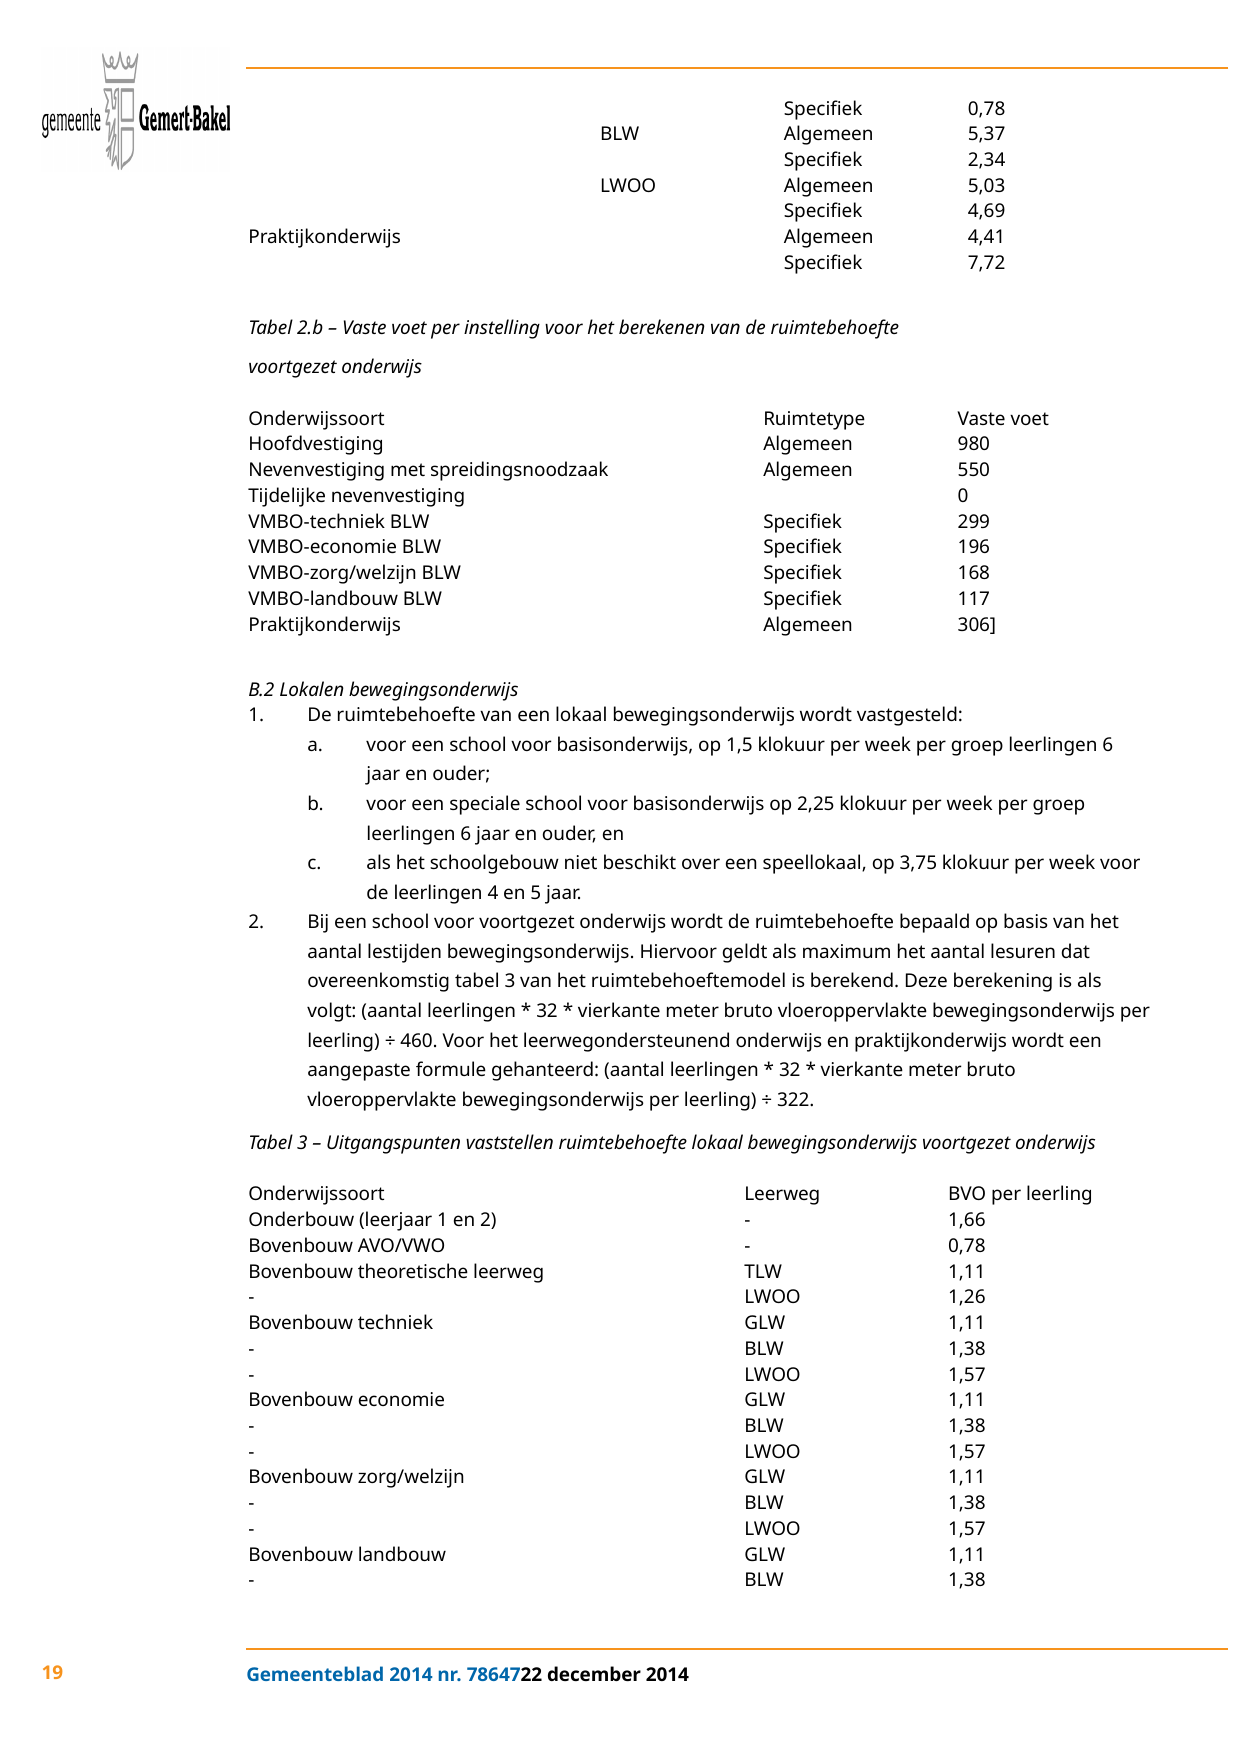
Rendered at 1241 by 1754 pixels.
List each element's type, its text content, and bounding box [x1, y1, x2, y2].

table_cell Algemeen [763, 611, 957, 636]
table_cell 1,57 [948, 1361, 1152, 1386]
table_cell Bovenbouw AVO/VWO [248, 1232, 744, 1258]
table_cell Bovenbouw landbouw [248, 1541, 744, 1567]
table_cell VMBO-zorg/welzijn BLW [248, 559, 763, 585]
table_cell LWOO [744, 1361, 948, 1386]
table_cell BLW [744, 1489, 948, 1515]
table_cell TLW [744, 1258, 948, 1283]
table_cell GLW [744, 1386, 948, 1412]
table_cell Praktijkonderwijs [248, 611, 763, 636]
table_cell 1,11 [948, 1386, 1152, 1412]
table_cell Bovenbouw zorg/welzijn [248, 1464, 744, 1489]
table_cell 168 [958, 559, 1152, 585]
table_cell Algemeen [763, 431, 957, 456]
table_cell - [248, 1284, 744, 1309]
table_cell GLW [744, 1309, 948, 1335]
table_cell 1,57 [948, 1438, 1152, 1464]
table_cell - [248, 1438, 744, 1464]
table_cell 1,11 [948, 1541, 1152, 1567]
table_cell [600, 198, 784, 223]
table_cell [248, 121, 600, 146]
table_cell 1,11 [948, 1309, 1152, 1335]
table_cell Bovenbouw theoretische leerweg [248, 1258, 744, 1283]
table_cell 299 [958, 508, 1152, 533]
table_cell BLW [744, 1335, 948, 1361]
table_cell 5,37 [968, 121, 1152, 146]
table_cell VMBO-economie BLW [248, 534, 763, 559]
table_header Onderwijssoort [248, 1181, 744, 1206]
table_cell [600, 146, 784, 172]
table_cell [248, 146, 600, 172]
table_cell - [248, 1567, 744, 1592]
table_cell Algemeen [784, 224, 968, 249]
table_cell Algemeen [784, 121, 968, 146]
table_cell 196 [958, 534, 1152, 559]
table_cell 1,11 [948, 1258, 1152, 1283]
text Tabel 2.b – Vaste voet per instelling voor het berekenen van de ruimtebehoefte [248, 314, 1152, 340]
list Bij een school voor voortgezet onderwijs wordt de ruimtebehoefte bepaald op basis van het aantal lestijden bewegingsonderwijs. Hiervoor geldt als maximum het aantal lesuren dat overeenkomstig tabel 3 van het ruimtebehoeftemodel is berekend. Deze berekening is als volgt: (aantal leerlingen * 32 * vierkante meter bruto vloeroppervlakte bewegingsonderwijs per leerling) ÷ 460. Voor het leerwegondersteunend onderwijs en praktijkonderwijs wordt een aangepaste formule gehanteerd: (aantal leerlingen * 32 * vierkante meter bruto vloeroppervlakte bewegingsonderwijs per leerling) ÷ 322. [248, 908, 1152, 1112]
text voortgezet onderwijs [248, 353, 1152, 379]
table_cell LWOO [744, 1515, 948, 1541]
table_cell - [248, 1489, 744, 1515]
table_cell 5,03 [968, 172, 1152, 198]
table_cell Specifiek [763, 534, 957, 559]
list als het schoolgebouw niet beschikt over een speellokaal, op 3,75 klokuur per week voor de leerlingen 4 en 5 jaar. [307, 849, 1152, 905]
table_cell BLW [600, 121, 784, 146]
table_header Onderwijssoort [248, 405, 763, 431]
table_cell [248, 249, 600, 275]
table_cell LWOO [744, 1284, 948, 1309]
table_cell Specifiek [763, 559, 957, 585]
table_cell 1,11 [948, 1464, 1152, 1489]
table_cell [600, 224, 784, 249]
table_cell [600, 95, 784, 121]
text Tabel 3 – Uitgangspunten vaststellen ruimtebehoefte lokaal bewegingsonderwijs voortgezet onderwijs [248, 1129, 1152, 1155]
table_header Leerweg [744, 1181, 948, 1206]
table_cell BLW [744, 1412, 948, 1438]
table_header Vaste voet [958, 405, 1152, 431]
table_cell Specifiek [784, 249, 968, 275]
table_cell 1,66 [948, 1206, 1152, 1232]
table_cell 0,78 [968, 95, 1152, 121]
table_cell Algemeen [763, 456, 957, 482]
table_cell Specifiek [784, 198, 968, 223]
table_cell 117 [958, 585, 1152, 611]
table_cell Specifiek [763, 508, 957, 533]
table_cell 0 [958, 482, 1152, 508]
table_cell [248, 95, 600, 121]
table_cell [248, 198, 600, 223]
table_cell 1,38 [948, 1412, 1152, 1438]
table_header BVO per leerling [948, 1181, 1152, 1206]
table_cell 1,57 [948, 1515, 1152, 1541]
picture [41, 47, 231, 172]
table_cell Bovenbouw economie [248, 1386, 744, 1412]
table_cell Bovenbouw techniek [248, 1309, 744, 1335]
table_cell 550 [958, 456, 1152, 482]
table_cell [763, 482, 957, 508]
table_cell - [744, 1206, 948, 1232]
table_cell [248, 172, 600, 198]
table_cell VMBO-landbouw BLW [248, 585, 763, 611]
table_cell LWOO [744, 1438, 948, 1464]
table_cell - [248, 1335, 744, 1361]
table_cell Specifiek [763, 585, 957, 611]
table_cell LWOO [600, 172, 784, 198]
list De ruimtebehoefte van een lokaal bewegingsonderwijs wordt vastgesteld: [248, 701, 1152, 727]
table_cell 1,26 [948, 1284, 1152, 1309]
text B.2 Lokalen bewegingsonderwijs [248, 676, 1152, 701]
table_cell - [248, 1412, 744, 1438]
table_cell 4,69 [968, 198, 1152, 223]
table_cell 0,78 [948, 1232, 1152, 1258]
table_cell 7,72 [968, 249, 1152, 275]
table_header Ruimtetype [763, 405, 957, 431]
table_cell - [744, 1232, 948, 1258]
table_cell 1,38 [948, 1489, 1152, 1515]
table_cell - [248, 1515, 744, 1541]
list voor een speciale school voor basisonderwijs op 2,25 klokuur per week per groep leerlingen 6 jaar en ouder, en [307, 790, 1152, 846]
table_cell [600, 249, 784, 275]
table_cell Nevenvestiging met spreidingsnoodzaak [248, 456, 763, 482]
table_cell Specifiek [784, 95, 968, 121]
table_cell GLW [744, 1464, 948, 1489]
table_cell Tijdelijke nevenvestiging [248, 482, 763, 508]
table_cell 1,38 [948, 1567, 1152, 1592]
table_cell VMBO-techniek BLW [248, 508, 763, 533]
table_cell - [248, 1361, 744, 1386]
table_cell 4,41 [968, 224, 1152, 249]
table_cell 2,34 [968, 146, 1152, 172]
table_cell Algemeen [784, 172, 968, 198]
table_cell Praktijkonderwijs [248, 224, 600, 249]
table_cell GLW [744, 1541, 948, 1567]
list voor een school voor basisonderwijs, op 1,5 klokuur per week per groep leerlingen 6 jaar en ouder; [307, 731, 1152, 786]
table_cell 980 [958, 431, 1152, 456]
table_cell Specifiek [784, 146, 968, 172]
table_cell Onderbouw (leerjaar 1 en 2) [248, 1206, 744, 1232]
table_cell BLW [744, 1567, 948, 1592]
table_cell 1,38 [948, 1335, 1152, 1361]
table_cell 306] [958, 611, 1152, 636]
table_cell Hoofdvestiging [248, 431, 763, 456]
